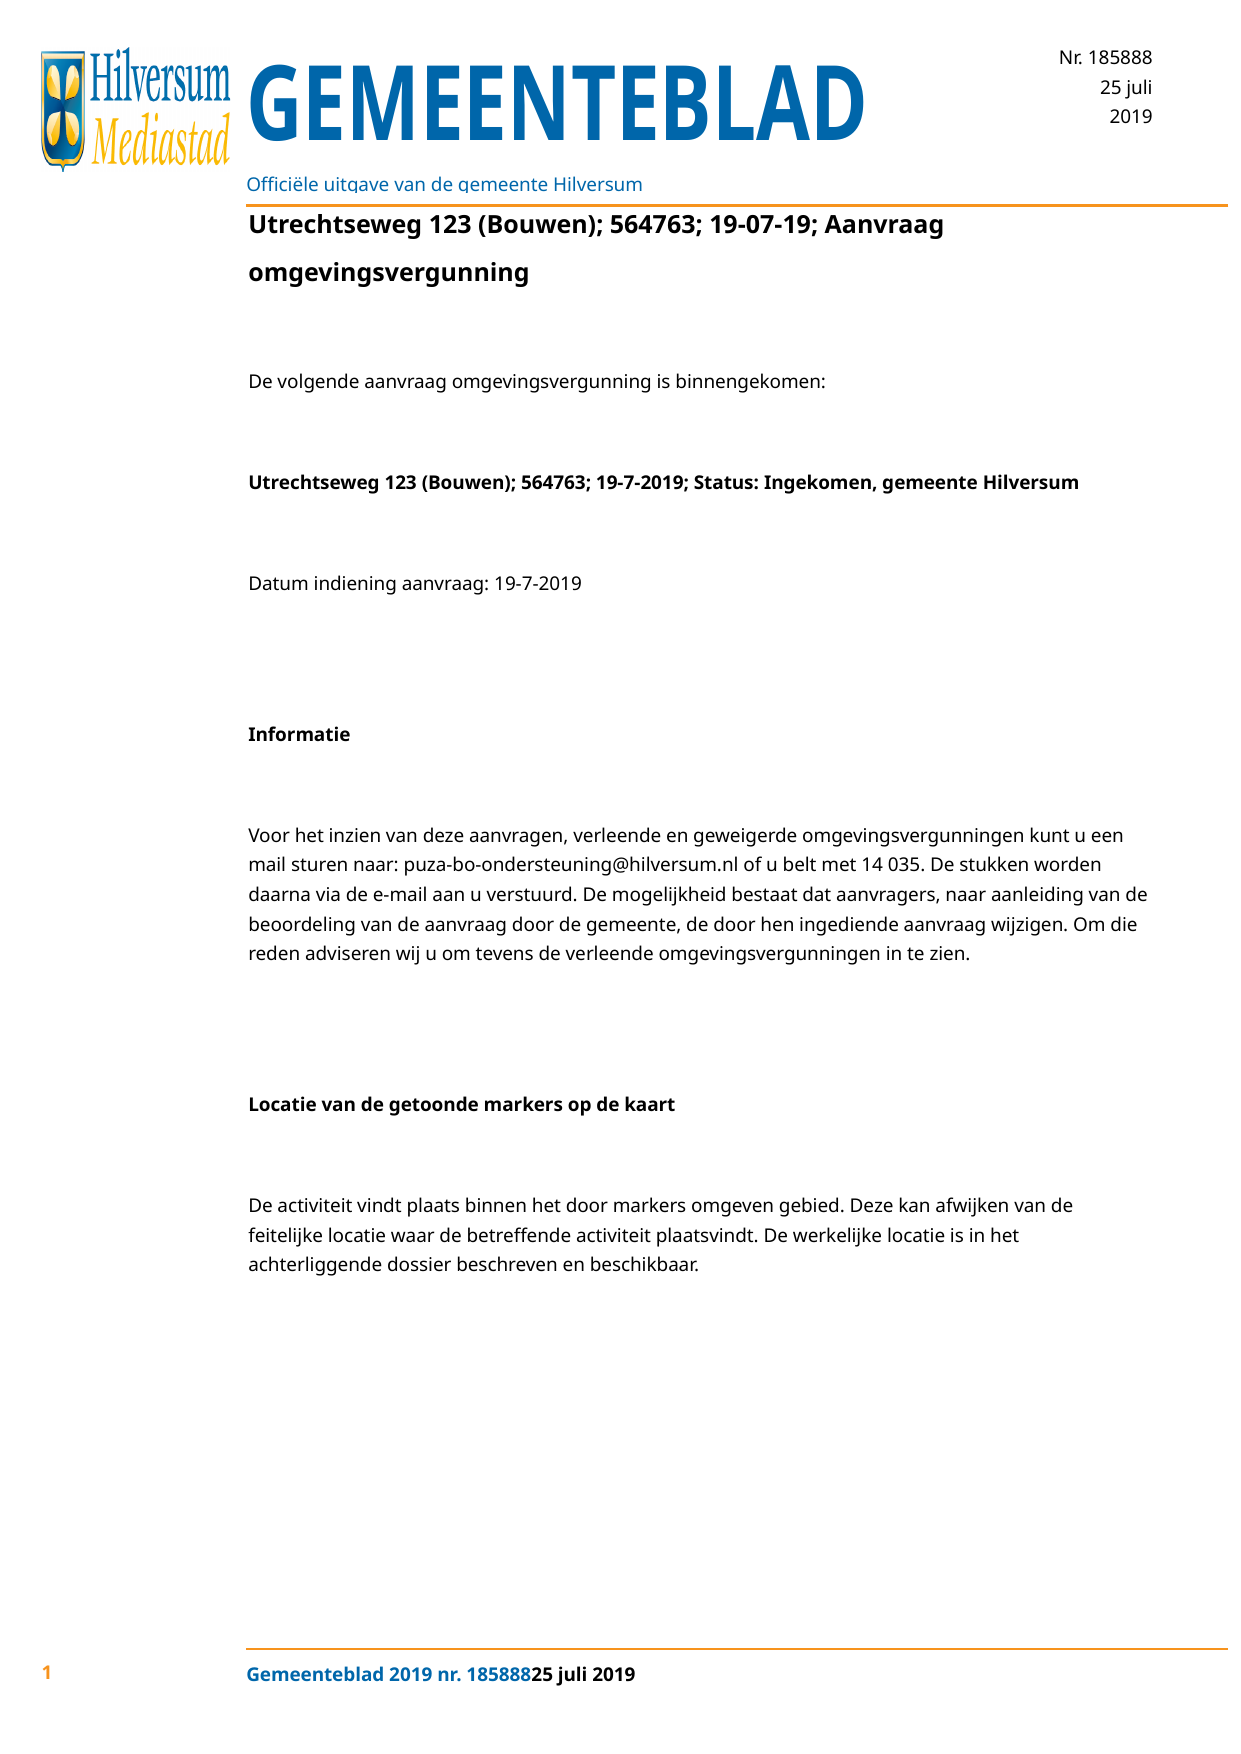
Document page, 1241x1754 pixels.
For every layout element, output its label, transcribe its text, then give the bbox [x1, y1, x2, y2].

text Utrechtseweg 123 (Bouwen); 564763; 19-7-2019; Status: Ingekomen, gemeente Hilversum [248, 469, 1152, 495]
picture [41, 47, 231, 172]
text Utrechtseweg 123 (Bouwen); 564763; 19-07-19; Aanvraag omgevingsvergunning [248, 207, 1152, 288]
text De activiteit vindt plaats binnen het door markers omgeven gebied. Deze kan afwijken van de feitelijke locatie waar de betreffende activiteit plaatsvindt. De werkelijke locatie is in het achterliggende dossier beschreven en beschikbaar. [248, 1192, 1152, 1277]
text Locatie van de getoonde markers op de kaart [248, 1092, 1152, 1117]
text Informatie [248, 721, 1152, 747]
text Datum indiening aanvraag: 19-7-2019 [248, 570, 1152, 596]
text De volgende aanvraag omgevingsvergunning is binnengekomen: [248, 368, 1152, 394]
text Voor het inzien van deze aanvragen, verleende en geweigerde omgevingsvergunningen kunt u een mail sturen naar: puza-bo-ondersteuning@hilversum.nl of u belt met 14 035. De stukken worden daarna via de e-mail aan u verstuurd. De mogelijkheid bestaat dat aanvragers, naar aanleiding van de beoordeling van de aanvraag door de gemeente, de door hen ingediende aanvraag wijzigen. Om die reden adviseren wij u om tevens de verleende omgevingsvergunningen in te zien. [248, 822, 1152, 966]
